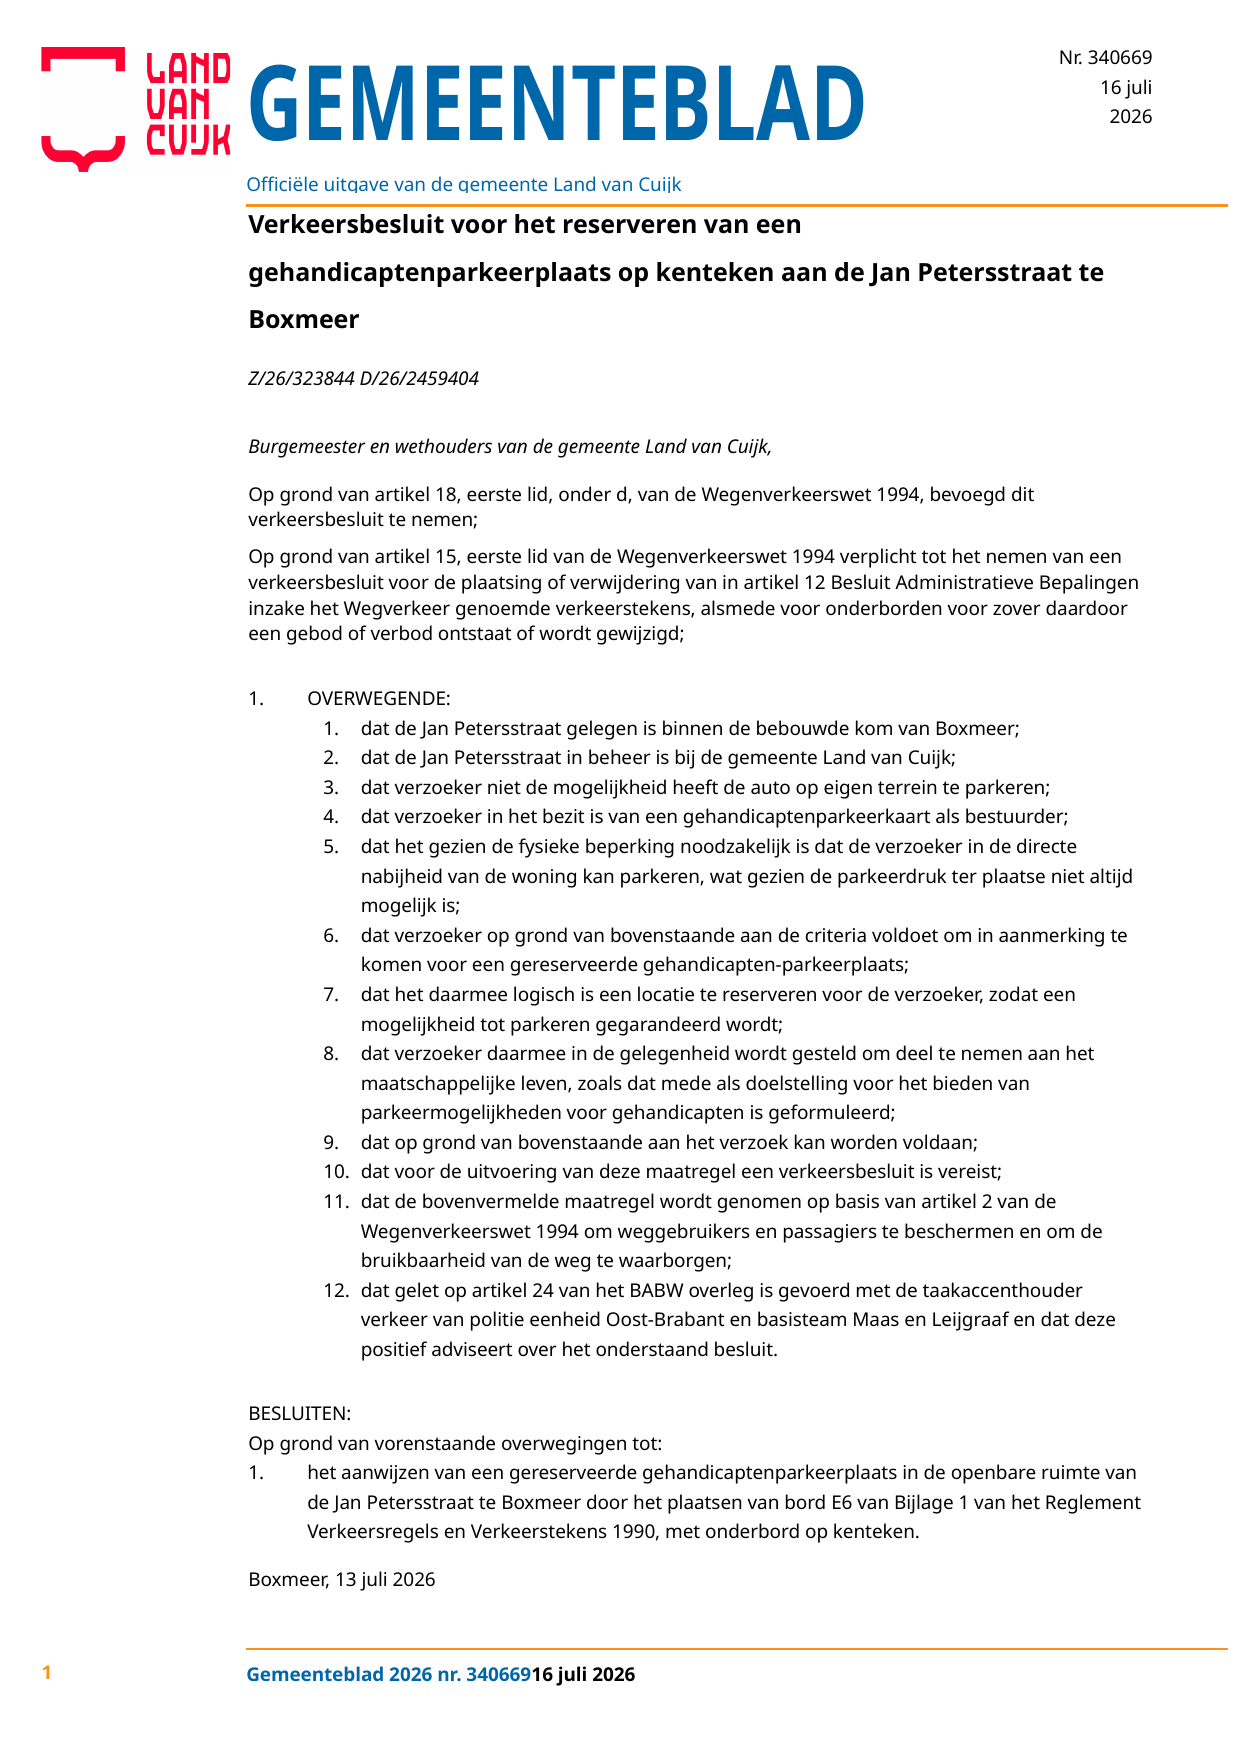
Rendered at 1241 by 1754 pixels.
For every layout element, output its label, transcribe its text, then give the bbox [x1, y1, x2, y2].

text BESLUITEN: [248, 1400, 1152, 1426]
picture [41, 47, 231, 172]
list dat de bovenvermelde maatregel wordt genomen op basis van artikel 2 van de Wegenverkeerswet 1994 om weggebruikers en passagiers te beschermen en om de bruikbaarheid van de weg te waarborgen; [323, 1188, 1152, 1273]
list dat verzoeker in het bezit is van een gehandicaptenparkeerkaart als bestuurder; [323, 804, 1152, 829]
list dat het daarmee logisch is een locatie te reserveren voor de verzoeker, zodat een mogelijkheid tot parkeren gegarandeerd wordt; [323, 981, 1152, 1037]
text Op grond van vorenstaande overwegingen tot: [248, 1430, 1152, 1456]
list het aanwijzen van een gereserveerde gehandicaptenparkeerplaats in de openbare ruimte van de Jan Petersstraat te Boxmeer door het plaatsen van bord E6 van Bijlage 1 van het Reglement Verkeersregels en Verkeerstekens 1990, met onderbord op kenteken. [248, 1459, 1152, 1544]
text Verkeersbesluit voor het reserveren van een gehandicaptenparkeerplaats op kenteken aan de Jan Petersstraat te Boxmeer [248, 207, 1152, 336]
list dat voor de uitvoering van deze maatregel een verkeersbesluit is vereist; [323, 1159, 1152, 1184]
text Burgemeester en wethouders van de gemeente Land van Cuijk, [248, 433, 1152, 459]
list dat verzoeker niet de mogelijkheid heeft de auto op eigen terrein te parkeren; [323, 774, 1152, 800]
list dat de Jan Petersstraat gelegen is binnen de bebouwde kom van Boxmeer; [323, 715, 1152, 741]
text Op grond van artikel 18, eerste lid, onder d, van de Wegenverkeerswet 1994, bevoegd dit verkeersbesluit te nemen; [248, 481, 1152, 532]
text Boxmeer, 13 juli 2026 [248, 1566, 1152, 1592]
text Op grond van artikel 15, eerste lid van de Wegenverkeerswet 1994 verplicht tot het nemen van een verkeersbesluit voor de plaatsing of verwijdering van in artikel 12 Besluit Administratieve Bepalingen inzake het Wegverkeer genoemde verkeerstekens, alsmede voor onderborden voor zover daardoor een gebod of verbod ontstaat of wordt gewijzigd; [248, 543, 1152, 646]
list dat gelet op artikel 24 van het BABW overleg is gevoerd met de taakaccenthouder verkeer van politie eenheid Oost-Brabant en basisteam Maas en Leijgraaf en dat deze positief adviseert over het onderstaand besluit. [323, 1277, 1152, 1362]
list dat verzoeker op grond van bovenstaande aan de criteria voldoet om in aanmerking te komen voor een gereserveerde gehandicapten-parkeerplaats; [323, 922, 1152, 977]
list OVERWEGENDE: [248, 685, 1152, 711]
list dat verzoeker daarmee in de gelegenheid wordt gesteld om deel te nemen aan het maatschappelijke leven, zoals dat mede als doelstelling voor het bieden van parkeermogelijkheden voor gehandicapten is geformuleerd; [323, 1040, 1152, 1125]
list dat de Jan Petersstraat in beheer is bij de gemeente Land van Cuijk; [323, 744, 1152, 770]
text Z/26/323844 D/26/2459404 [248, 366, 1152, 391]
list dat het gezien de fysieke beperking noodzakelijk is dat de verzoeker in de directe nabijheid van de woning kan parkeren, wat gezien de parkeerdruk ter plaatse niet altijd mogelijk is; [323, 833, 1152, 918]
list dat op grond van bovenstaande aan het verzoek kan worden voldaan; [323, 1129, 1152, 1155]
